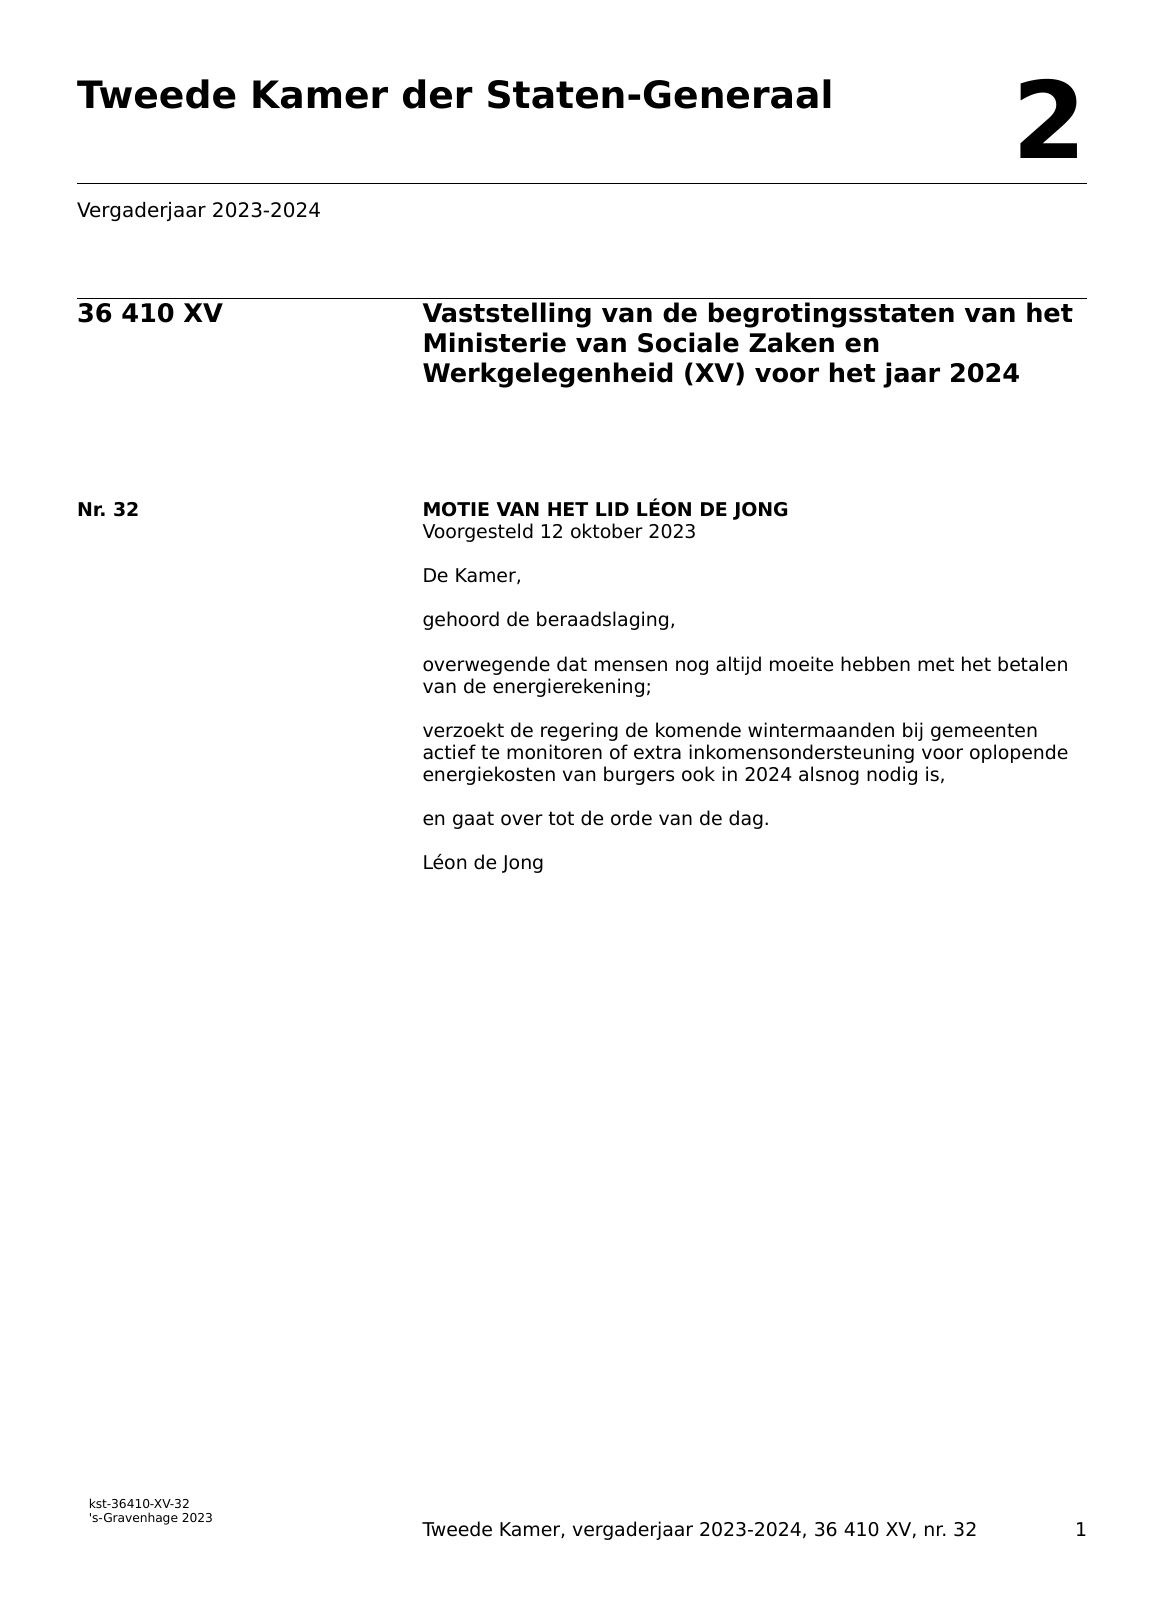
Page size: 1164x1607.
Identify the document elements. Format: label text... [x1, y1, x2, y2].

table_header 2 [886, 59, 1087, 183]
text verzoekt de regering de komende wintermaanden bij gemeenten actief te monitoren of extra inkomensondersteuning voor oplopende energiekosten van burgers ook in 2024 alsnog nodig is, [422, 720, 1087, 786]
subtitle Nr. 32 MOTIE VAN HET LID LÉON DE JONG [77, 499, 1087, 521]
text gehoord de beraadslaging, [422, 609, 1087, 631]
table_cell Vergaderjaar 2023-2024 [77, 184, 1087, 298]
text Voorgesteld 12 oktober 2023 [422, 521, 1087, 543]
text De Kamer, [422, 565, 1087, 587]
text kst-36410-XV-32 [88, 1497, 323, 1511]
text 's-Gravenhage 2023 [88, 1511, 323, 1525]
table_header Tweede Kamer der Staten-Generaal [77, 59, 886, 183]
text en gaat over tot de orde van de dag. [422, 808, 1087, 830]
subtitle 36 410 XV Vaststelling van de begrotingsstaten van het Ministerie van Sociale Zaken en Werkgelegenheid (XV) voor het jaar 2024 [77, 299, 1087, 388]
text Léon de Jong [422, 852, 1087, 874]
text overwegende dat mensen nog altijd moeite hebben met het betalen van de energierekening; [422, 653, 1087, 697]
